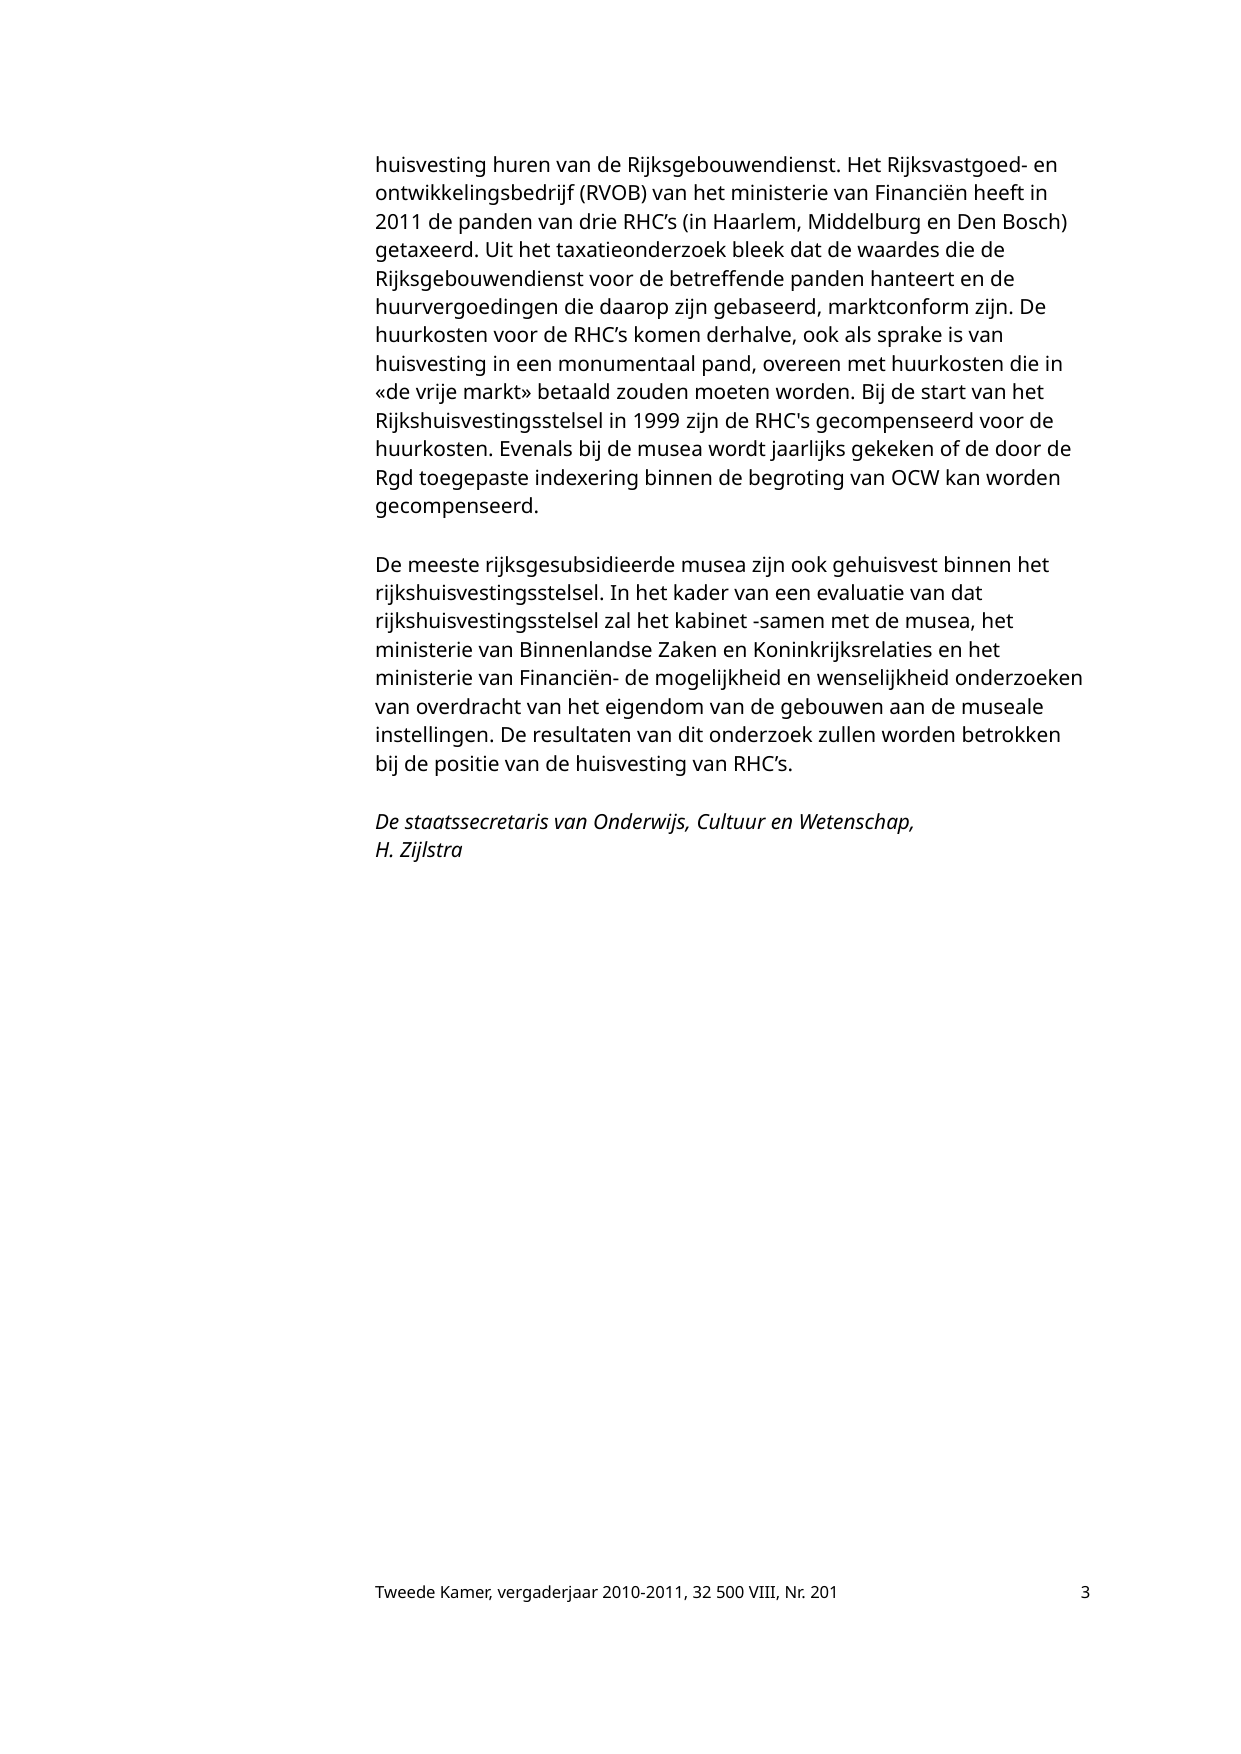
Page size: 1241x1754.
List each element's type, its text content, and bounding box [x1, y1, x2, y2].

text De staatssecretaris van Onderwijs, Cultuur en Wetenschap, [375, 807, 1090, 836]
text huisvesting huren van de Rijksgebouwendienst. Het Rijksvastgoed- en ontwikkelingsbedrijf (RVOB) van het ministerie van Financiën heeft in 2011 de panden van drie RHC’s (in Haarlem, Middelburg en Den Bosch) getaxeerd. Uit het taxatieonderzoek bleek dat de waardes die de Rijksgebouwendienst voor de betreffende panden hanteert en de huurvergoedingen die daarop zijn gebaseerd, marktconform zijn. De huurkosten voor de RHC’s komen derhalve, ook als sprake is van huisvesting in een monumentaal pand, overeen met huurkosten die in «de vrije markt» betaald zouden moeten worden. Bij de start van het Rijkshuisvestingsstelsel in 1999 zijn de RHC's gecompenseerd voor de huurkosten. Evenals bij de musea wordt jaarlijks gekeken of de door de Rgd toegepaste indexering binnen de begroting van OCW kan worden gecompenseerd. [375, 150, 1090, 520]
text H. Zijlstra [375, 836, 1090, 864]
text De meeste rijksgesubsidieerde musea zijn ook gehuisvest binnen het rijkshuisvestingsstelsel. In het kader van een evaluatie van dat rijkshuisvestingsstelsel zal het kabinet -samen met de musea, het ministerie van Binnenlandse Zaken en Koninkrijksrelaties en het ministerie van Financiën- de mogelijkheid en wenselijkheid onderzoeken van overdracht van het eigendom van de gebouwen aan de museale instellingen. De resultaten van dit onderzoek zullen worden betrokken bij de positie van de huisvesting van RHC’s. [375, 550, 1090, 777]
